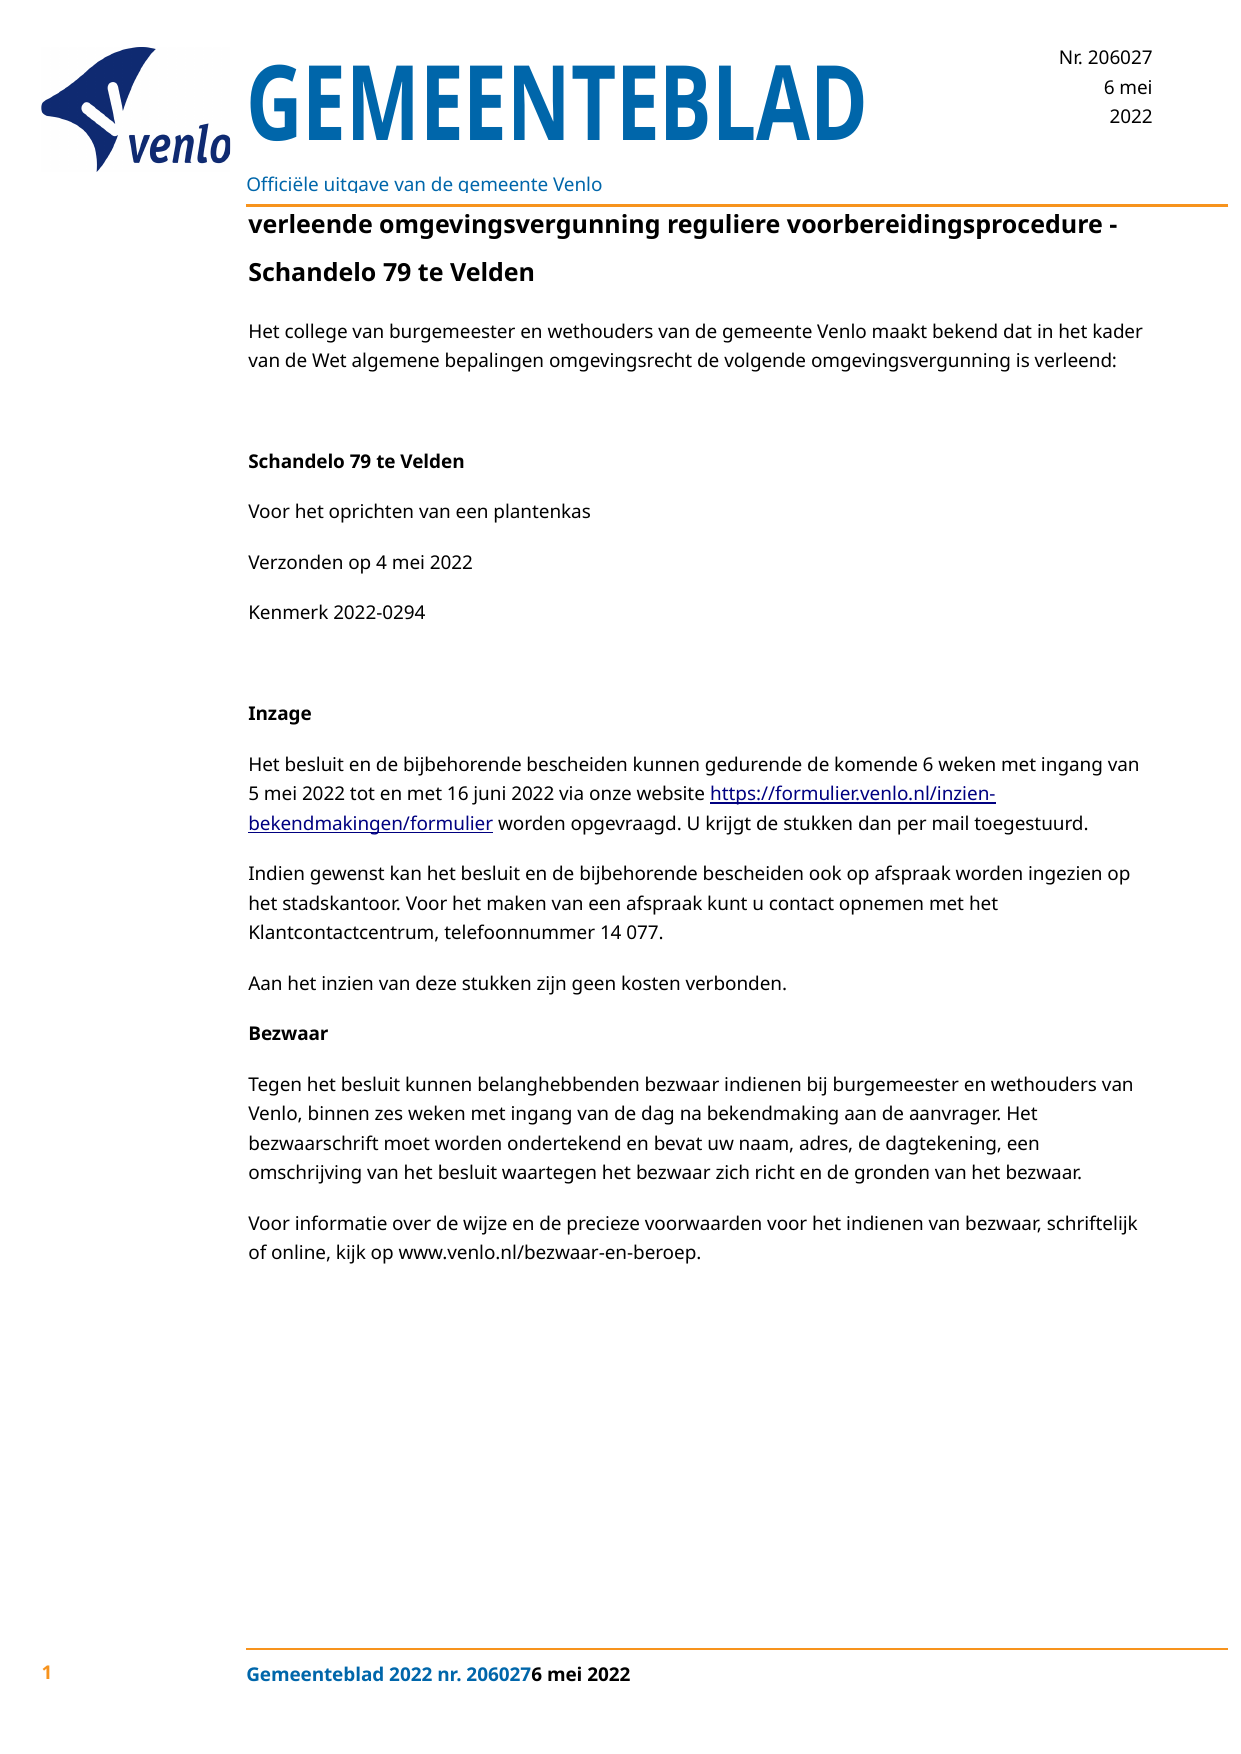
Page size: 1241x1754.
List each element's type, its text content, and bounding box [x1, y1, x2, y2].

text Kenmerk 2022-0294 [248, 599, 1152, 625]
text Voor het oprichten van een plantenkas [248, 499, 1152, 524]
picture [41, 47, 231, 172]
text verleende omgevingsvergunning reguliere voorbereidingsprocedure - Schandelo 79 te Velden [248, 207, 1152, 288]
text Tegen het besluit kunnen belanghebbenden bezwaar indienen bij burgemeester en wethouders van Venlo, binnen zes weken met ingang van de dag na bekendmaking aan de aanvrager. Het bezwaarschrift moet worden ondertekend en bevat uw naam, adres, de dagtekening, een omschrijving van het besluit waartegen het bezwaar zich richt en de gronden van het bezwaar. [248, 1071, 1152, 1185]
text Verzonden op 4 mei 2022 [248, 549, 1152, 575]
text Schandelo 79 te Velden [248, 448, 1152, 474]
text Bezwaar [248, 1020, 1152, 1046]
text Inzage [248, 700, 1152, 726]
text Het besluit en de bijbehorende bescheiden kunnen gedurende de komende 6 weken met ingang van 5 mei 2022 tot en met 16 juni 2022 via onze website https://formulier.venlo.nl/inzien-bekendmakingen/formulier worden opgevraagd. U krijgt de stukken dan per mail toegestuurd. [248, 751, 1152, 836]
text Voor informatie over de wijze en de precieze voorwaarden voor het indienen van bezwaar, schriftelijk of online, kijk op www.venlo.nl/bezwaar-en-beroep. [248, 1210, 1152, 1265]
text Indien gewenst kan het besluit en de bijbehorende bescheiden ook op afspraak worden ingezien op het stadskantoor. Voor het maken van een afspraak kunt u contact opnemen met het Klantcontactcentrum, telefoonnummer 14 077. [248, 860, 1152, 945]
text Het college van burgemeester en wethouders van de gemeente Venlo maakt bekend dat in het kader van de Wet algemene bepalingen omgevingsrecht de volgende omgevingsvergunning is verleend: [248, 318, 1152, 373]
text Aan het inzien van deze stukken zijn geen kosten verbonden. [248, 970, 1152, 996]
